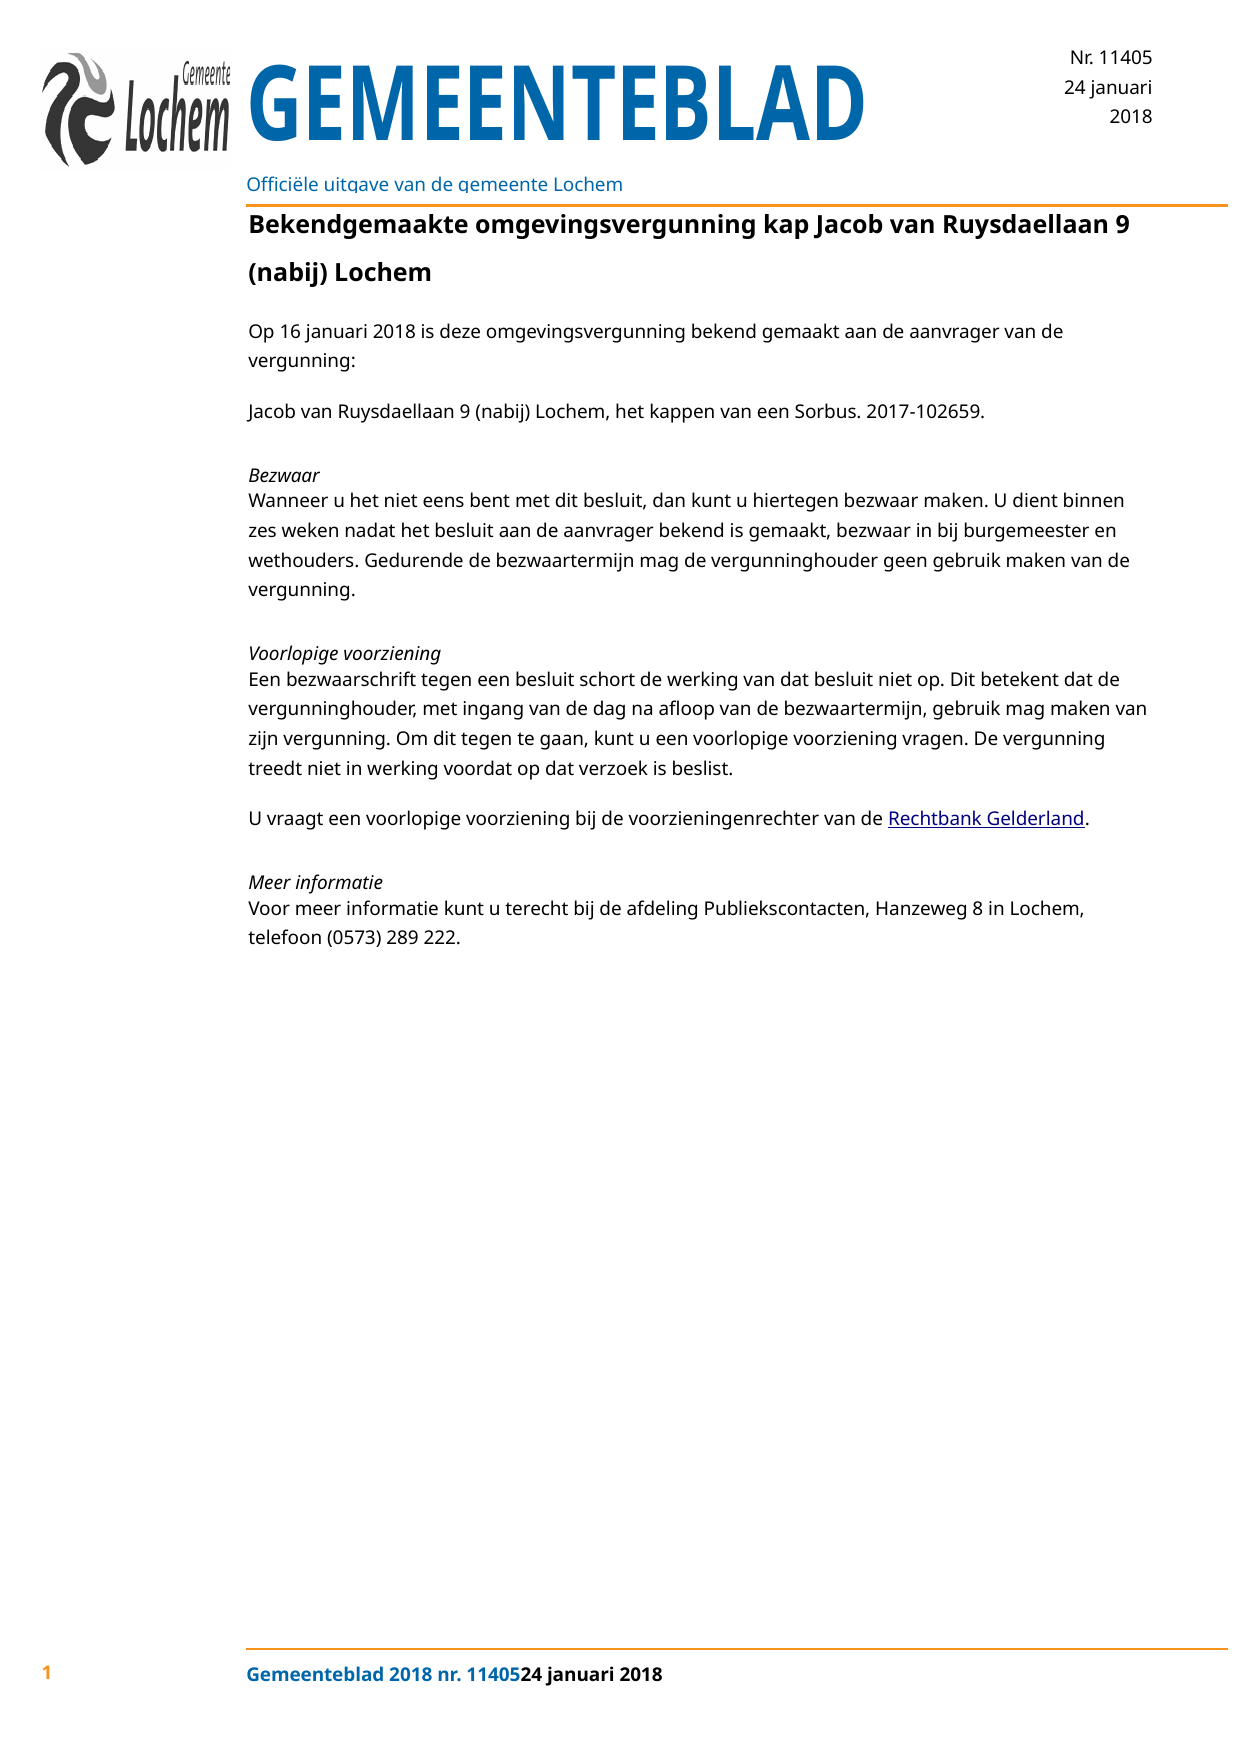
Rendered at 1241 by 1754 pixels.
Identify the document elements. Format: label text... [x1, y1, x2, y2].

picture [41, 47, 231, 172]
text Wanneer u het niet eens bent met dit besluit, dan kunt u hiertegen bezwaar maken. U dient binnen zes weken nadat het besluit aan de aanvrager bekend is gemaakt, bezwaar in bij burgemeester en wethouders. Gedurende de bezwaartermijn mag de vergunninghouder geen gebruik maken van de vergunning. [248, 488, 1152, 602]
text Jacob van Ruysdaellaan 9 (nabij) Lochem, het kappen van een Sorbus. 2017-102659. [248, 398, 1152, 424]
text Een bezwaarschrift tegen een besluit schort de werking van dat besluit niet op. Dit betekent dat de vergunninghouder, met ingang van de dag na afloop van de bezwaartermijn, gebruik mag maken van zijn vergunning. Om dit tegen te gaan, kunt u een voorlopige voorziening vragen. De vergunning treedt niet in werking voordat op dat verzoek is beslist. [248, 666, 1152, 781]
text Voorlopige voorziening [248, 640, 1152, 666]
text Voor meer informatie kunt u terecht bij de afdeling Publiekscontacten, Hanzeweg 8 in Lochem, telefoon (0573) 289 222. [248, 895, 1152, 950]
text Bekendgemaakte omgevingsvergunning kap Jacob van Ruysdaellaan 9 (nabij) Lochem [248, 207, 1152, 288]
text Op 16 januari 2018 is deze omgevingsvergunning bekend gemaakt aan de aanvrager van de vergunning: [248, 318, 1152, 373]
text Bezwaar [248, 462, 1152, 488]
text Meer informatie [248, 869, 1152, 895]
text U vraagt een voorlopige voorziening bij de voorzieningenrechter van de Rechtbank Gelderland. [248, 805, 1152, 831]
